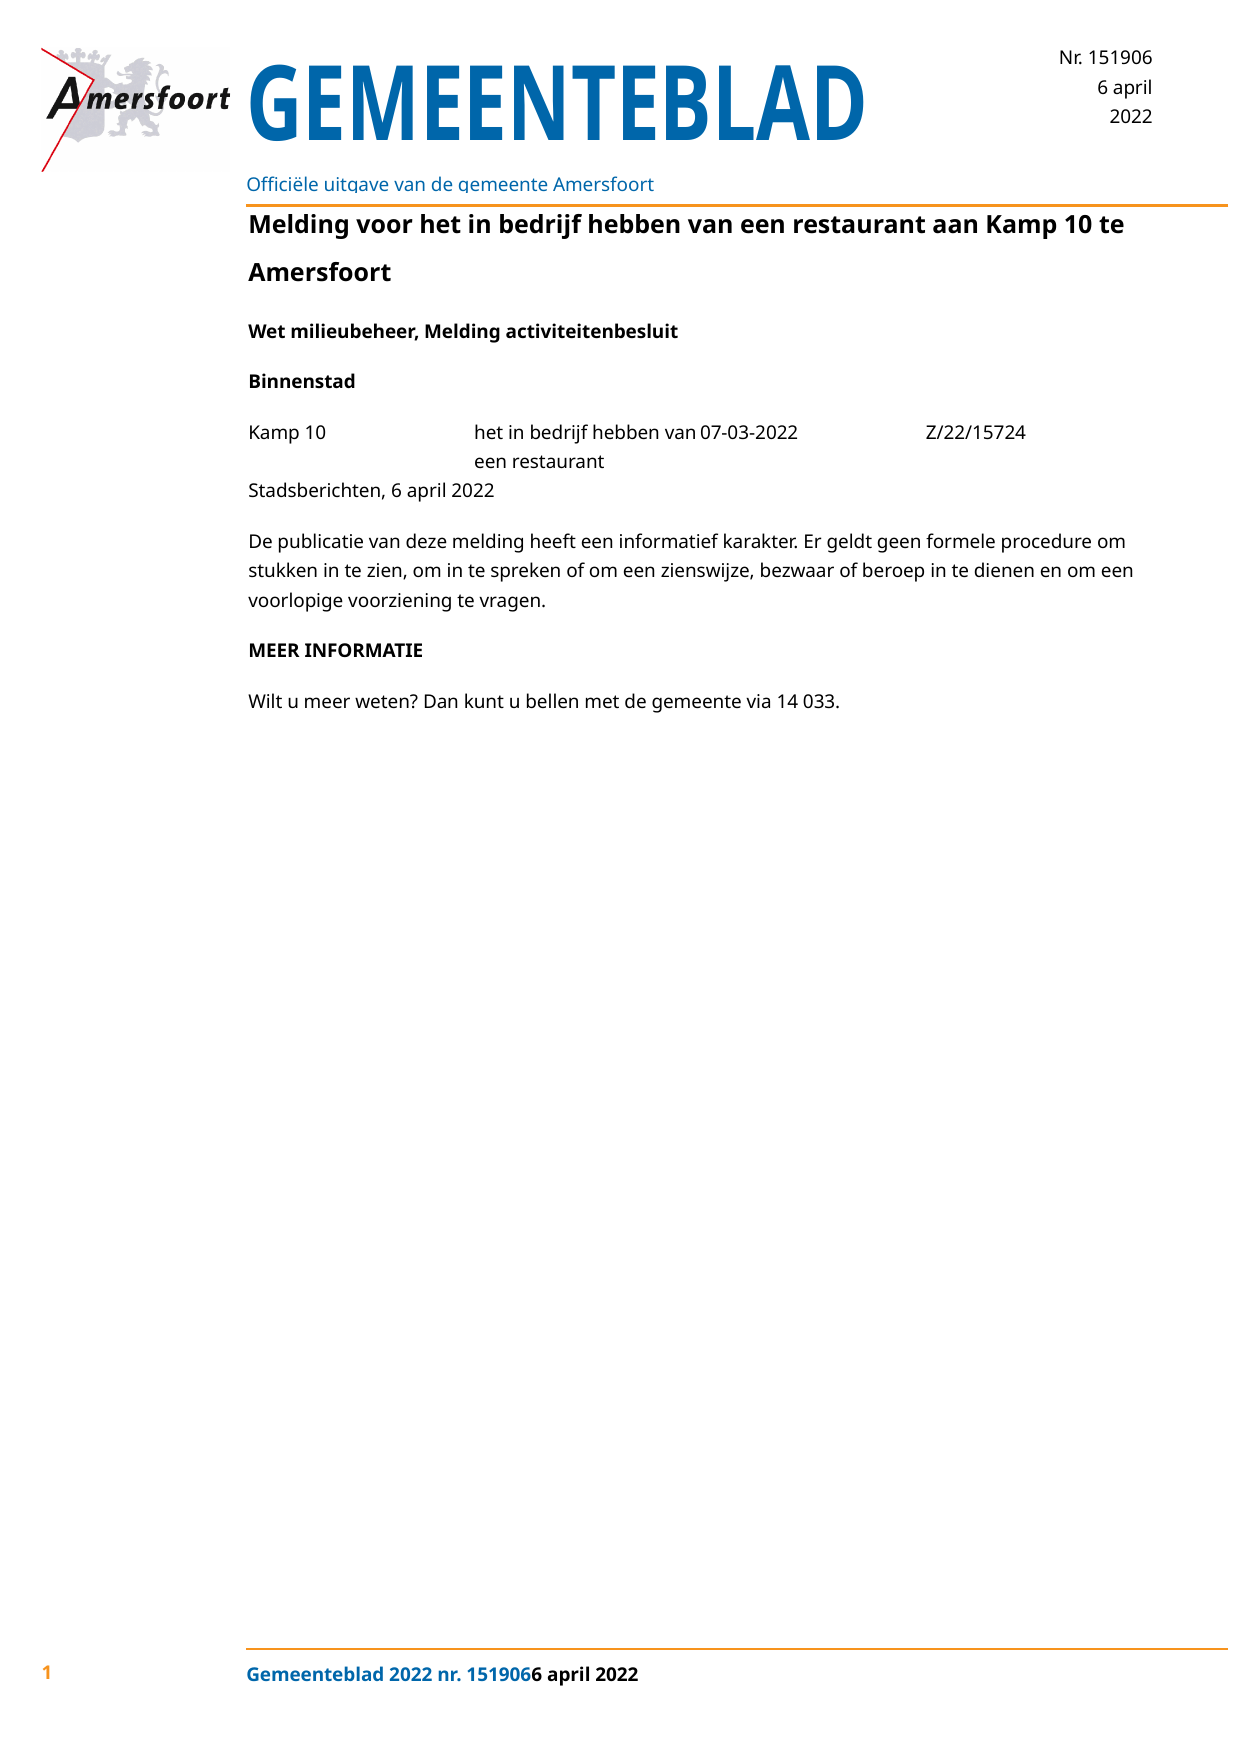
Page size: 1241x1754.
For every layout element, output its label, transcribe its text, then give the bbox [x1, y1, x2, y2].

picture [41, 47, 231, 172]
text Wet milieubeheer, Melding activiteitenbesluit [248, 318, 1152, 344]
text MEER INFORMATIE [248, 637, 1152, 663]
text Melding voor het in bedrijf hebben van een restaurant aan Kamp 10 te Amersfoort [248, 207, 1152, 288]
text Stadsberichten, 6 april 2022 [248, 477, 1152, 503]
text Wilt u meer weten? Dan kunt u bellen met de gemeente via 14 033. [248, 688, 1152, 713]
table_header 07-03-2022 [700, 419, 926, 474]
text De publicatie van deze melding heeft een informatief karakter. Er geldt geen formele procedure om stukken in te zien, om in te spreken of om een zienswijze, bezwaar of beroep in te dienen en om een voorlopige voorziening te vragen. [248, 528, 1152, 613]
table_header Kamp 10 [248, 419, 474, 474]
table_header het in bedrijf hebben van een restaurant [474, 419, 700, 474]
text Binnenstad [248, 368, 1152, 394]
table_header Z/22/15724 [926, 419, 1152, 474]
